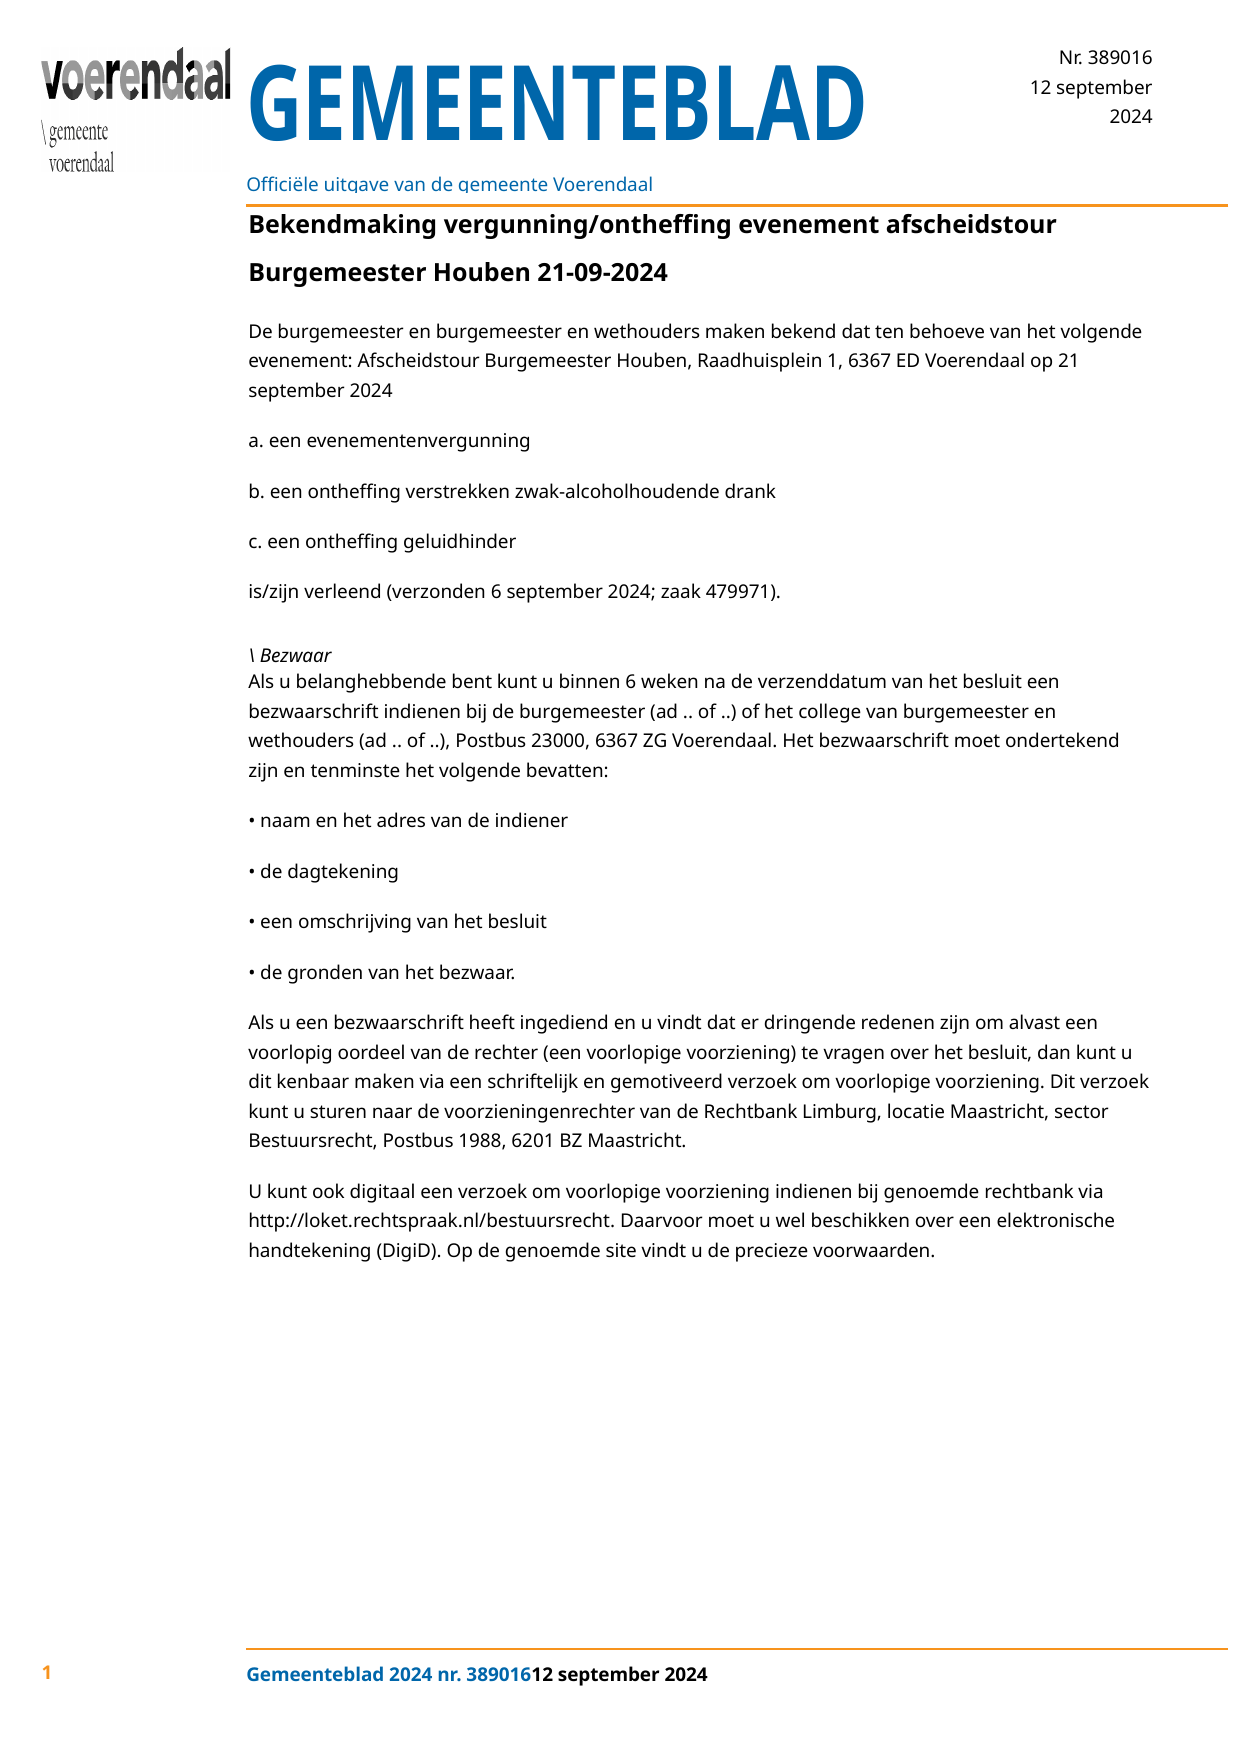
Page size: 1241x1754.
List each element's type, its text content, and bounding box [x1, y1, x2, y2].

text is/zijn verleend (verzonden 6 september 2024; zaak 479971). [248, 579, 1152, 604]
text De burgemeester en burgemeester en wethouders maken bekend dat ten behoeve van het volgende evenement: Afscheidstour Burgemeester Houben, Raadhuisplein 1, 6367 ED Voerendaal op 21 september 2024 [248, 318, 1152, 403]
text \ Bezwaar [248, 643, 1152, 668]
text • de dagtekening [248, 858, 1152, 884]
text Als u belanghebbende bent kunt u binnen 6 weken na de verzenddatum van het besluit een bezwaarschrift indienen bij de burgemeester (ad .. of ..) of het college van burgemeester en wethouders (ad .. of ..), Postbus 23000, 6367 ZG Voerendaal. Het bezwaarschrift moet ondertekend zijn en tenminste het volgende bevatten: [248, 668, 1152, 783]
text c. een ontheffing geluidhinder [248, 528, 1152, 554]
text a. een evenementenvergunning [248, 427, 1152, 453]
text Bekendmaking vergunning/ontheffing evenement afscheidstour Burgemeester Houben 21-09-2024 [248, 207, 1152, 288]
text b. een ontheffing verstrekken zwak-alcoholhoudende drank [248, 478, 1152, 504]
text • een omschrijving van het besluit [248, 908, 1152, 934]
text • de gronden van het bezwaar. [248, 959, 1152, 984]
text Als u een bezwaarschrift heeft ingediend en u vindt dat er dringende redenen zijn om alvast een voorlopig oordeel van de rechter (een voorlopige voorziening) te vragen over het besluit, dan kunt u dit kenbaar maken via een schriftelijk en gemotiveerd verzoek om voorlopige voorziening. Dit verzoek kunt u sturen naar de voorzieningenrechter van de Rechtbank Limburg, locatie Maastricht, sector Bestuursrecht, Postbus 1988, 6201 BZ Maastricht. [248, 1009, 1152, 1153]
picture [41, 47, 231, 172]
text U kunt ook digitaal een verzoek om voorlopige voorziening indienen bij genoemde rechtbank via http://loket.rechtspraak.nl/bestuursrecht. Daarvoor moet u wel beschikken over een elektronische handtekening (DigiD). Op de genoemde site vindt u de precieze voorwaarden. [248, 1178, 1152, 1263]
text • naam en het adres van de indiener [248, 808, 1152, 833]
